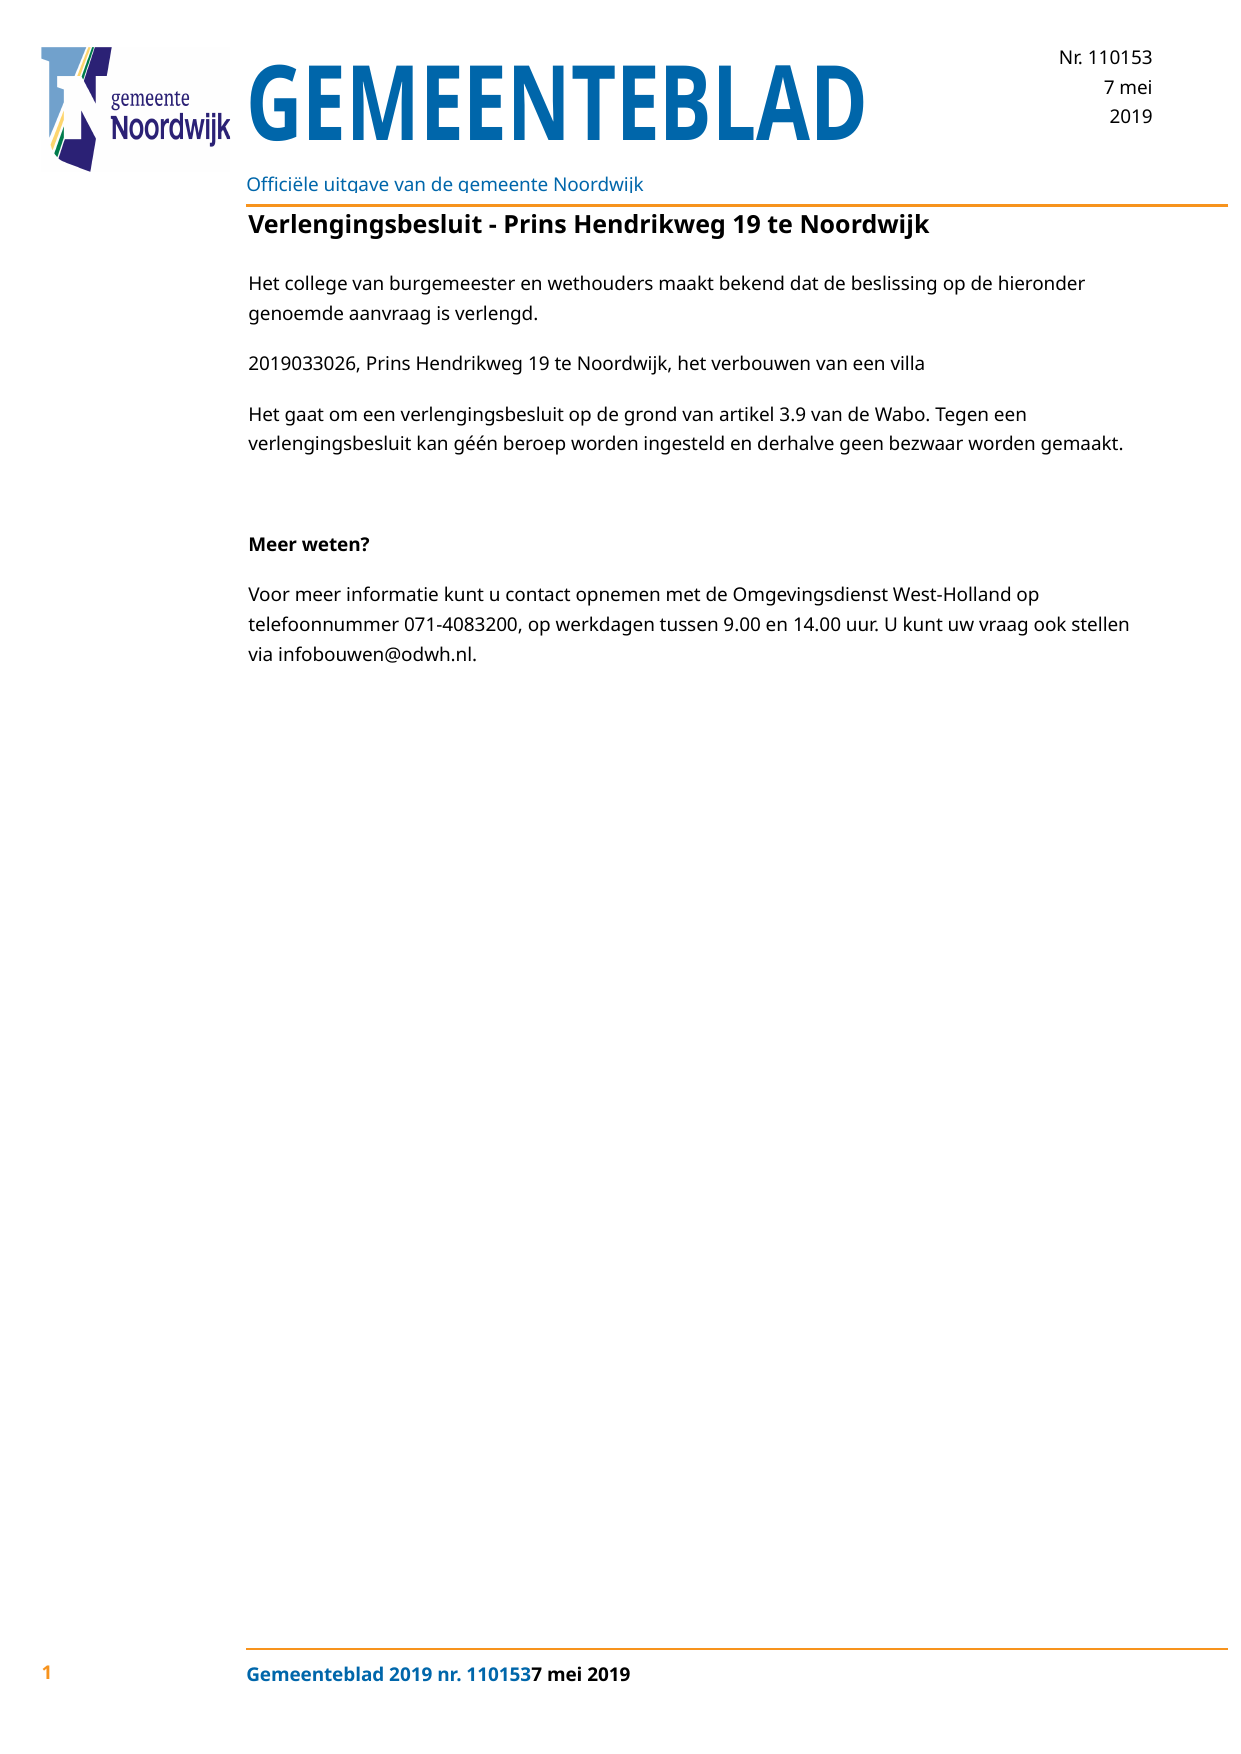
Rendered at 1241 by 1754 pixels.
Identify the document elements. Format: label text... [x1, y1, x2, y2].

text Het gaat om een verlengingsbesluit op de grond van artikel 3.9 van de Wabo. Tegen een verlengingsbesluit kan géén beroep worden ingesteld en derhalve geen bezwaar worden gemaakt. [248, 401, 1152, 456]
text Het college van burgemeester en wethouders maakt bekend dat de beslissing op de hieronder genoemde aanvraag is verlengd. [248, 270, 1152, 326]
picture [41, 47, 231, 172]
text Voor meer informatie kunt u contact opnemen met de Omgevingsdienst West-Holland op telefoonnummer 071-4083200, op werkdagen tussen 9.00 en 14.00 uur. U kunt uw vraag ook stellen via infobouwen@odwh.nl. [248, 582, 1152, 666]
text 2019033026, Prins Hendrikweg 19 te Noordwijk, het verbouwen van een villa [248, 350, 1152, 376]
text Verlengingsbesluit - Prins Hendrikweg 19 te Noordwijk [248, 207, 1152, 241]
text Meer weten? [248, 531, 1152, 557]
